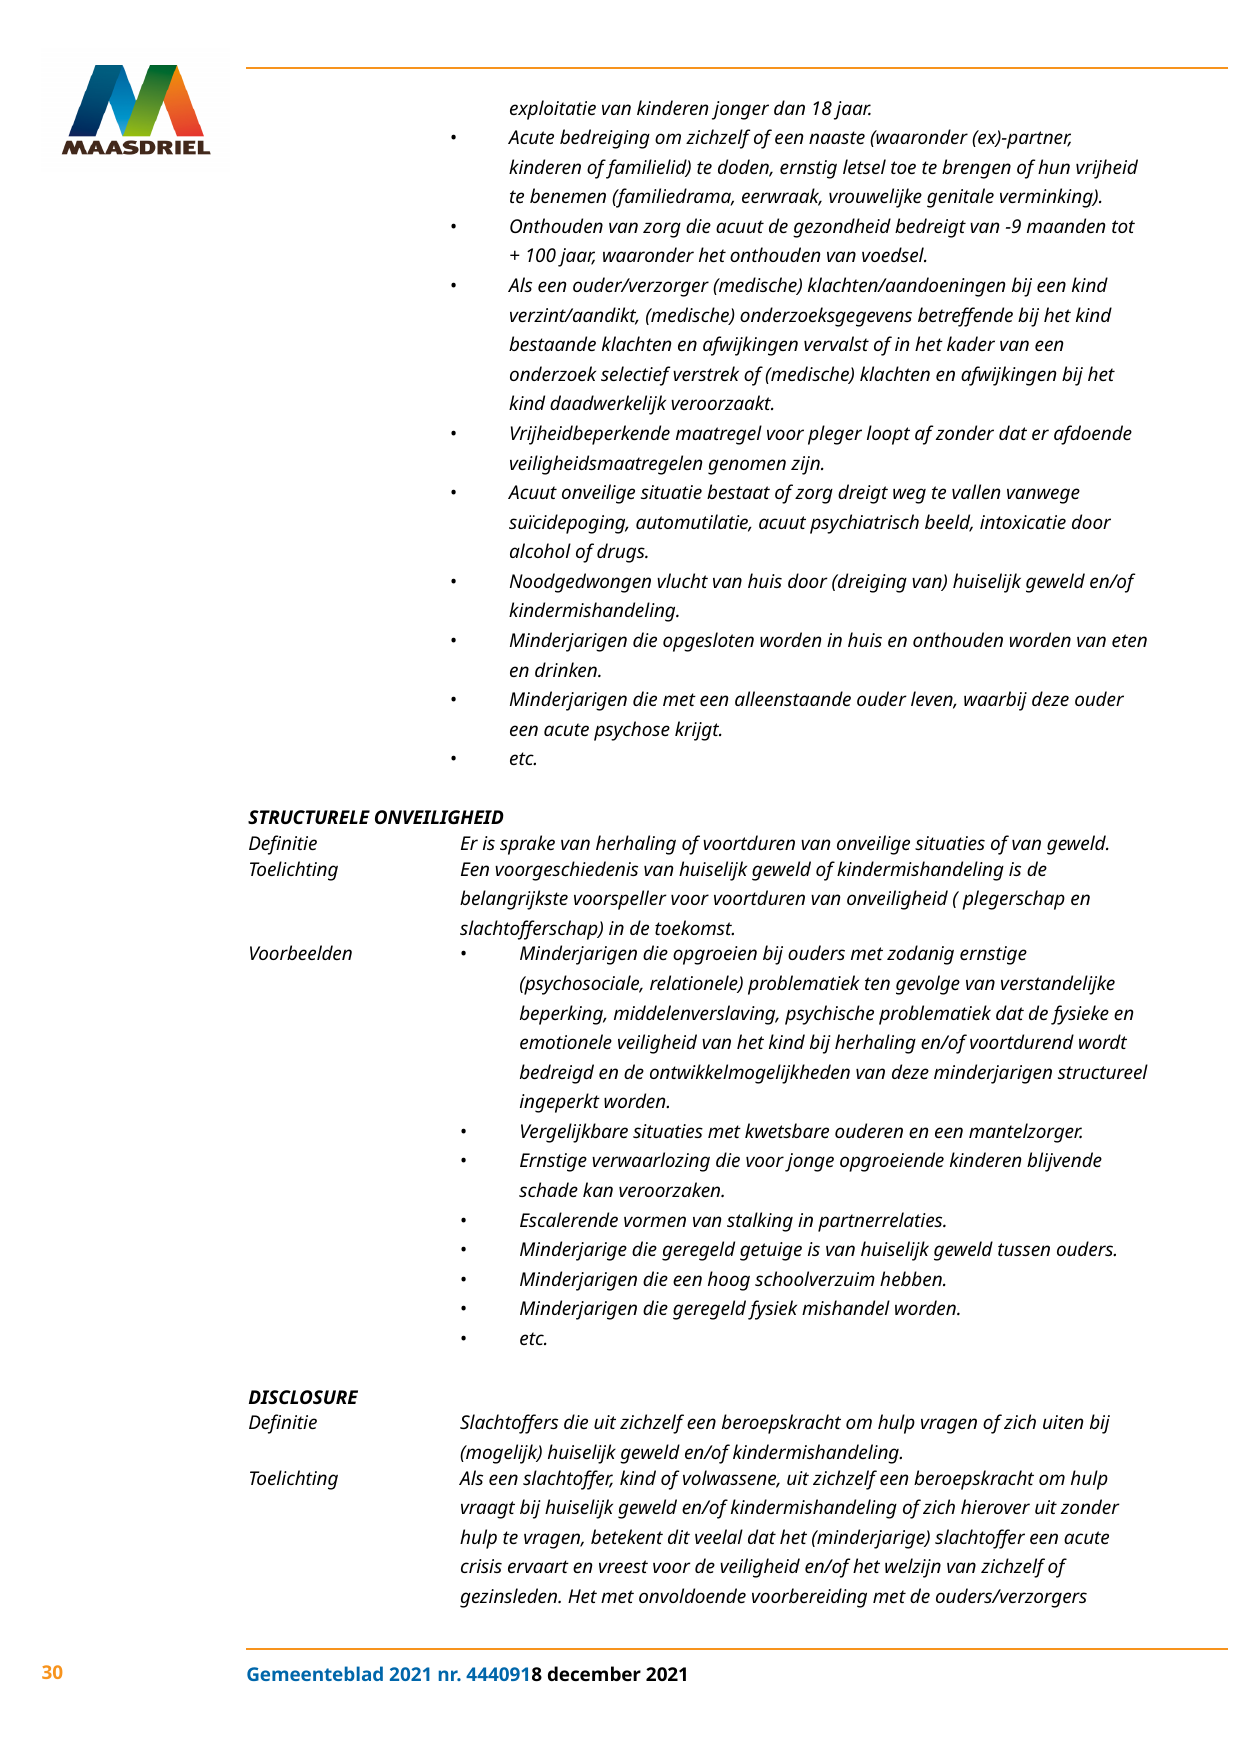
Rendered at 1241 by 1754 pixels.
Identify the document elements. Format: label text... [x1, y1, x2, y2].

table_cell Definitie [248, 1410, 460, 1465]
picture [41, 47, 231, 172]
table_cell [248, 95, 450, 771]
table_cell Voorbeelden [248, 941, 460, 1351]
table_cell exploitatie van kinderen jonger dan 18 jaar. Acute bedreiging om zichzelf of een naaste (waaronder (ex)-partner, kinderen of familielid) te doden, ernstig letsel toe te brengen of hun vrijheid te benemen (familiedrama, eerwraak, vrouwelijke genitale verminking). Onthouden van zorg die acuut de gezondheid bedreigt van -9 maanden tot + 100 jaar, waaronder het onthouden van voedsel. Als een ouder/verzorger (medische) klachten/aandoeningen bij een kind verzint/aandikt, (medische) onderzoeksgegevens betreffende bij het kind bestaande klachten en afwijkingen vervalst of in het kader van een onderzoek selectief verstrek of (medische) klachten en afwijkingen bij het kind daadwerkelijk veroorzaakt. Vrijheidbeperkende maatregel voor pleger loopt af zonder dat er afdoende veiligheidsmaatregelen genomen zijn. Acuut onveilige situatie bestaat of zorg dreigt weg te vallen vanwege suïcidepoging, automutilatie, acuut psychiatrisch beeld, intoxicatie door alcohol of drugs. Noodgedwongen vlucht van huis door (dreiging van) huiselijk geweld en/of kindermishandeling. Minderjarigen die opgesloten worden in huis en onthouden worden van eten en drinken. Minderjarigen die met een alleenstaande ouder leven, waarbij deze ouder een acute psychose krijgt. etc. [450, 95, 1152, 771]
table_header DISCLOSURE [248, 1384, 1152, 1409]
table_header STRUCTURELE ONVEILIGHEID [248, 804, 1152, 830]
table_cell Toelichting [248, 1465, 460, 1609]
table_cell Minderjarigen die opgroeien bij ouders met zodanig ernstige (psychosociale, relationele) problematiek ten gevolge van verstandelijke beperking, middelenverslaving, psychische problematiek dat de fysieke en emotionele veiligheid van het kind bij herhaling en/of voortdurend wordt bedreigd en de ontwikkelmogelijkheden van deze minderjarigen structureel ingeperkt worden. Vergelijkbare situaties met kwetsbare ouderen en een mantelzorger. Ernstige verwaarlozing die voor jonge opgroeiende kinderen blijvende schade kan veroorzaken. Escalerende vormen van stalking in partnerrelaties. Minderjarige die geregeld getuige is van huiselijk geweld tussen ouders. Minderjarigen die een hoog schoolverzuim hebben. Minderjarigen die geregeld fysiek mishandel worden. etc. [460, 941, 1152, 1351]
table_cell Er is sprake van herhaling of voortduren van onveilige situaties of van geweld. [460, 830, 1152, 856]
table_cell Als een slachtoffer, kind of volwassene, uit zichzelf een beroepskracht om hulp vraagt bij huiselijk geweld en/of kindermishandeling of zich hierover uit zonder hulp te vragen, betekent dit veelal dat het (minderjarige) slachtoffer een acute crisis ervaart en vreest voor de veiligheid en/of het welzijn van zichzelf of gezinsleden. Het met onvoldoende voorbereiding met de ouders/verzorgers [460, 1465, 1152, 1609]
table_cell Definitie [248, 830, 460, 856]
table_cell Een voorgeschiedenis van huiselijk geweld of kindermishandeling is de belangrijkste voorspeller voor voortduren van onveiligheid ( plegerschap en slachtofferschap) in de toekomst. [460, 856, 1152, 941]
table_cell Slachtoffers die uit zichzelf een beroepskracht om hulp vragen of zich uiten bij (mogelijk) huiselijk geweld en/of kindermishandeling. [460, 1410, 1152, 1465]
table_cell Toelichting [248, 856, 460, 941]
